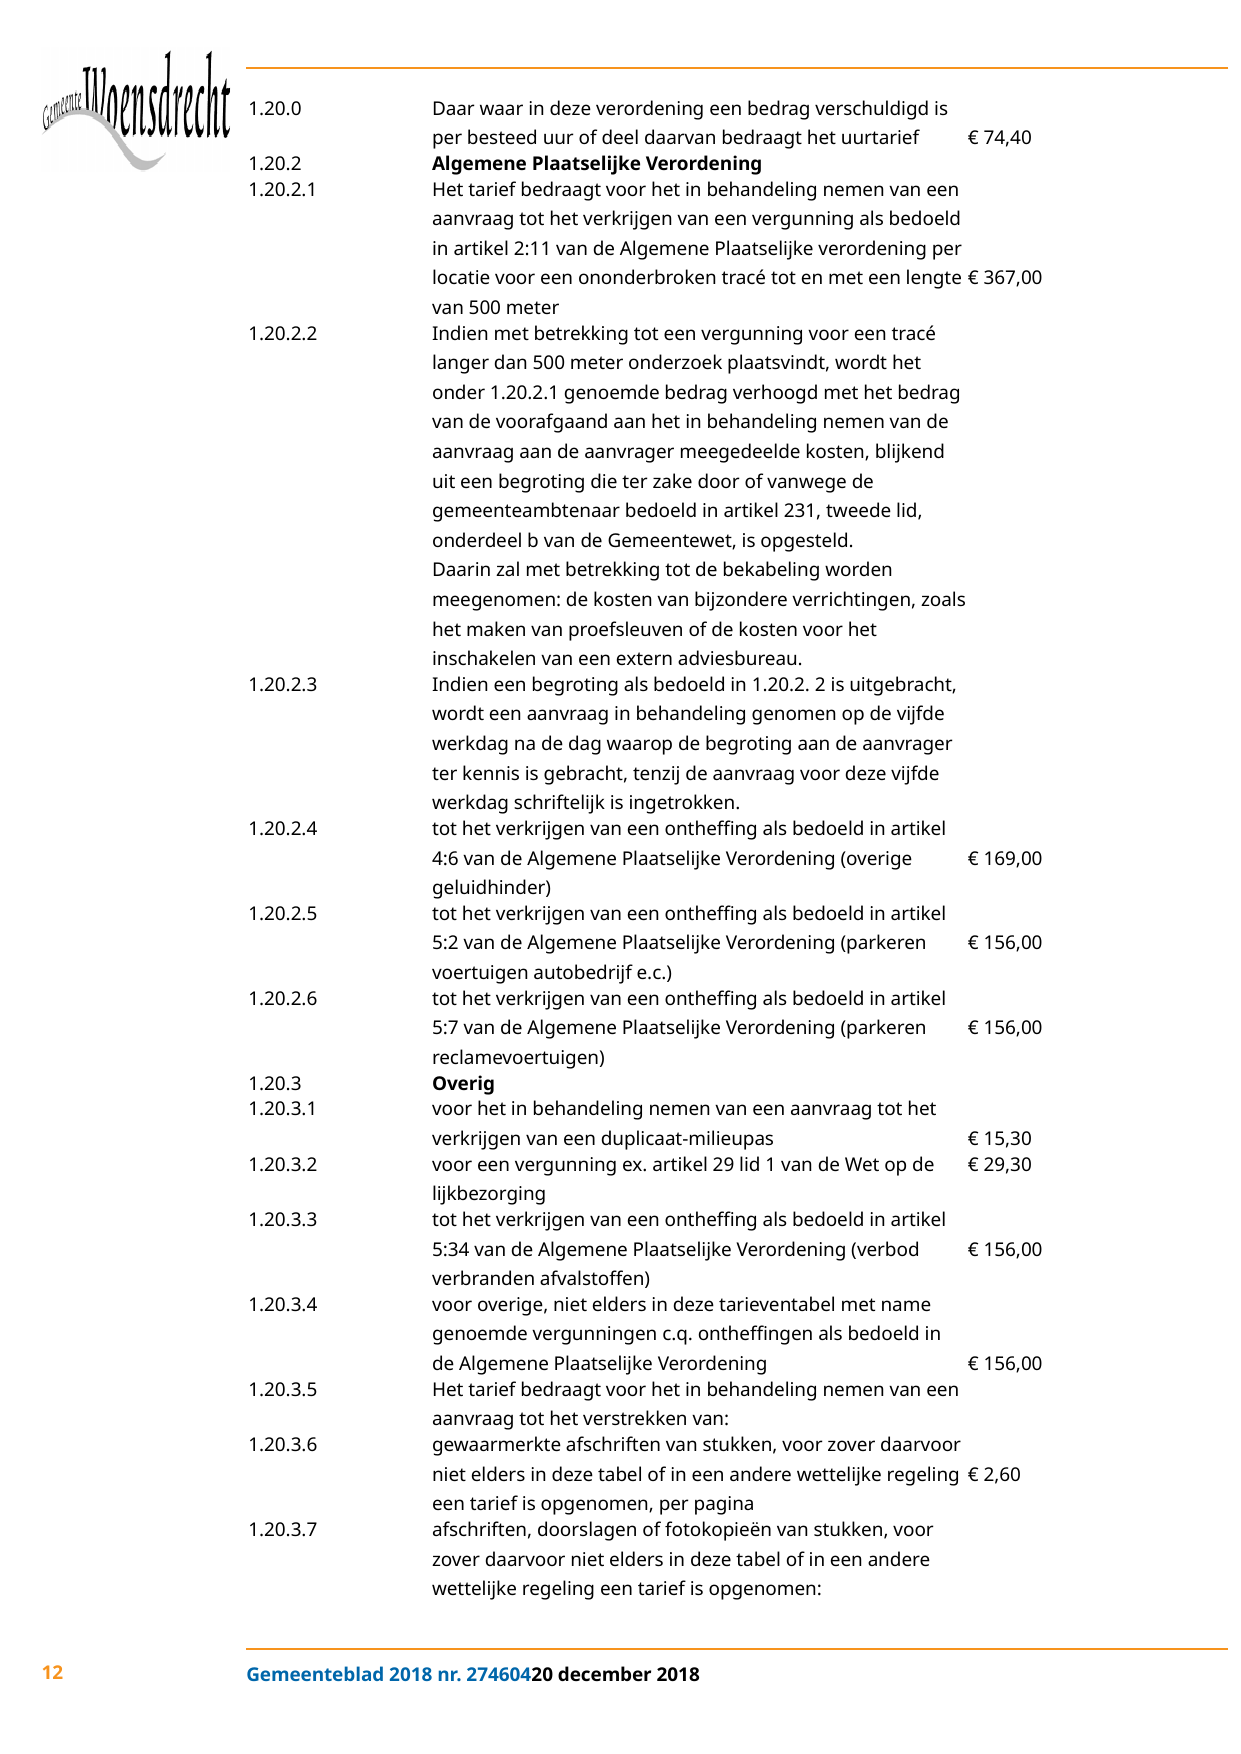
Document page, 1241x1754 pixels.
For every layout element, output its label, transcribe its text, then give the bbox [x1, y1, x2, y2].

table_cell € 29,30 [968, 1151, 1152, 1206]
table_cell 1.20.2 [248, 150, 432, 176]
table_cell [968, 150, 1152, 176]
table_cell 1.20.3.2 [248, 1151, 432, 1206]
table_cell € 367,00 [968, 176, 1152, 320]
table_cell voor het in behandeling nemen van een aanvraag tot het verkrijgen van een duplicaat-milieupas [432, 1096, 968, 1151]
table_cell 1.20.3.5 [248, 1376, 432, 1431]
table_cell voor een vergunning ex. artikel 29 lid 1 van de Wet op de lijkbezorging [432, 1151, 968, 1206]
table_cell voor overige, niet elders in deze tarieventabel met name genoemde vergunningen c.q. ontheffingen als bedoeld in de Algemene Plaatselijke Verordening [432, 1291, 968, 1376]
table_cell 1.20.3.6 [248, 1431, 432, 1516]
table_cell tot het verkrijgen van een ontheffing als bedoeld in artikel 5:2 van de Algemene Plaatselijke Verordening (parkeren voertuigen autobedrijf e.c.) [432, 900, 968, 985]
table_cell Het tarief bedraagt voor het in behandeling nemen van een aanvraag tot het verkrijgen van een vergunning als bedoeld in artikel 2:11 van de Algemene Plaatselijke verordening per locatie voor een ononderbroken tracé tot en met een lengte van 500 meter [432, 176, 968, 320]
table_cell 1.20.3 [248, 1070, 432, 1096]
table_cell 1.20.2.3 [248, 671, 432, 815]
table_header € 74,40 [968, 95, 1152, 150]
table_cell tot het verkrijgen van een ontheffing als bedoeld in artikel 4:6 van de Algemene Plaatselijke Verordening (overige geluidhinder) [432, 815, 968, 900]
table_cell € 156,00 [968, 1206, 1152, 1291]
table_cell 1.20.2.5 [248, 900, 432, 985]
table_cell tot het verkrijgen van een ontheffing als bedoeld in artikel 5:7 van de Algemene Plaatselijke Verordening (parkeren reclamevoertuigen) [432, 985, 968, 1070]
table_cell € 156,00 [968, 900, 1152, 985]
table_cell 1.20.2.2 [248, 320, 432, 671]
table_cell afschriften, doorslagen of fotokopieën van stukken, voor zover daarvoor niet elders in deze tabel of in een andere wettelijke regeling een tarief is opgenomen: [432, 1516, 968, 1601]
table_cell [968, 1516, 1152, 1601]
table_cell 1.20.3.7 [248, 1516, 432, 1601]
table_cell 1.20.2.4 [248, 815, 432, 900]
table_cell [968, 320, 1152, 671]
table_cell € 169,00 [968, 815, 1152, 900]
table_cell [968, 671, 1152, 815]
table_cell € 156,00 [968, 985, 1152, 1070]
table_cell tot het verkrijgen van een ontheffing als bedoeld in artikel 5:34 van de Algemene Plaatselijke Verordening (verbod verbranden afvalstoffen) [432, 1206, 968, 1291]
table_cell Indien een begroting als bedoeld in 1.20.2. 2 is uitgebracht, wordt een aanvraag in behandeling genomen op de vijfde werkdag na de dag waarop de begroting aan de aanvrager ter kennis is gebracht, tenzij de aanvraag voor deze vijfde werkdag schriftelijk is ingetrokken. [432, 671, 968, 815]
table_cell € 156,00 [968, 1291, 1152, 1376]
table_header 1.20.0 [248, 95, 432, 150]
table_cell 1.20.2.1 [248, 176, 432, 320]
table_cell € 15,30 [968, 1096, 1152, 1151]
table_cell € 2,60 [968, 1431, 1152, 1516]
table_cell gewaarmerkte afschriften van stukken, voor zover daarvoor niet elders in deze tabel of in een andere wettelijke regeling een tarief is opgenomen, per pagina [432, 1431, 968, 1516]
picture [41, 47, 231, 172]
table_cell Indien met betrekking tot een vergunning voor een tracé langer dan 500 meter onderzoek plaatsvindt, wordt het onder 1.20.2.1 genoemde bedrag verhoogd met het bedrag van de voorafgaand aan het in behandeling nemen van de aanvraag aan de aanvrager meegedeelde kosten, blijkend uit een begroting die ter zake door of vanwege de gemeenteambtenaar bedoeld in artikel 231, tweede lid, onderdeel b van de Gemeentewet, is opgesteld. Daarin zal met betrekking tot de bekabeling worden meegenomen: de kosten van bijzondere verrichtingen, zoals het maken van proefsleuven of de kosten voor het inschakelen van een extern adviesbureau. [432, 320, 968, 671]
table_cell 1.20.3.1 [248, 1096, 432, 1151]
table_cell Algemene Plaatselijke Verordening [432, 150, 968, 176]
table_cell [968, 1070, 1152, 1096]
table_cell 1.20.3.3 [248, 1206, 432, 1291]
table_cell Overig [432, 1070, 968, 1096]
table_cell 1.20.3.4 [248, 1291, 432, 1376]
table_cell 1.20.2.6 [248, 985, 432, 1070]
table_header Daar waar in deze verordening een bedrag verschuldigd is per besteed uur of deel daarvan bedraagt het uurtarief [432, 95, 968, 150]
table_cell Het tarief bedraagt voor het in behandeling nemen van een aanvraag tot het verstrekken van: [432, 1376, 968, 1431]
table_cell [968, 1376, 1152, 1431]
